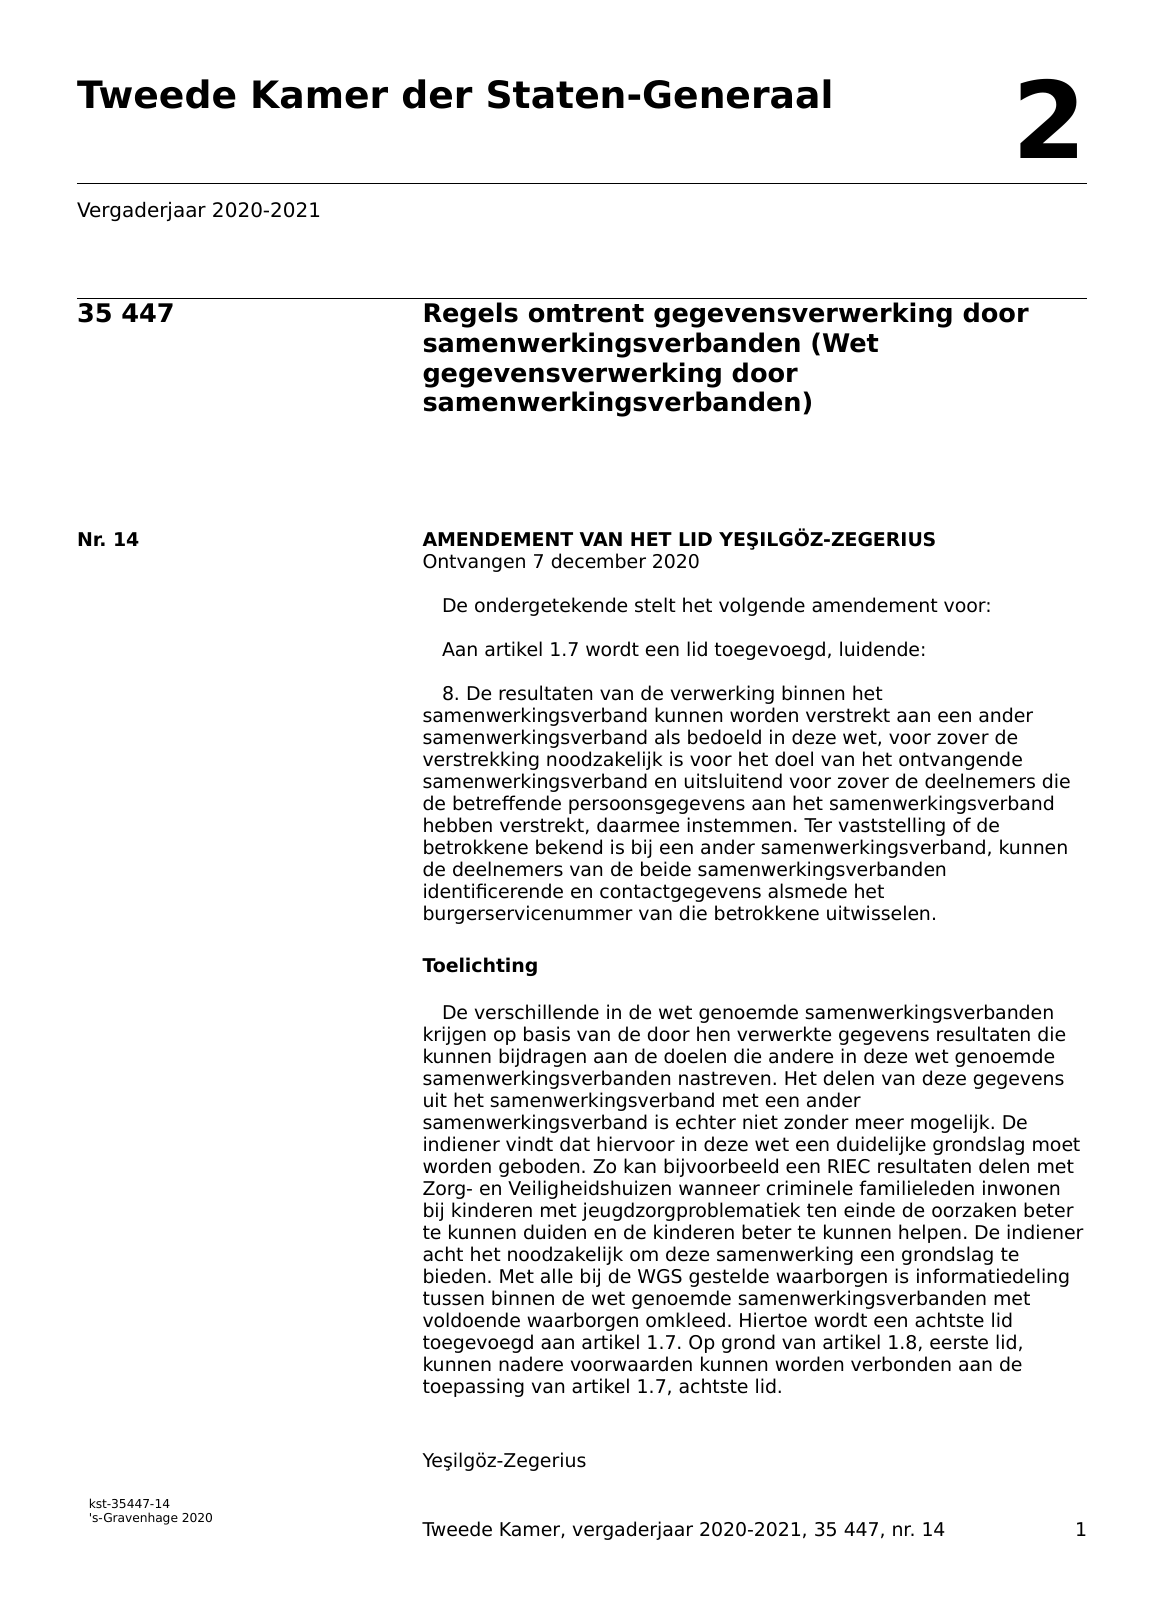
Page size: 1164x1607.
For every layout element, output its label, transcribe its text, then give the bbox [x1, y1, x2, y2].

subtitle Nr. 14 AMENDEMENT VAN HET LID YEŞILGÖZ-ZEGERIUS [77, 529, 1087, 551]
text 8. De resultaten van de verwerking binnen het samenwerkingsverband kunnen worden verstrekt aan een ander samenwerkingsverband als bedoeld in deze wet, voor zover de verstrekking noodzakelijk is voor het doel van het ontvangende samenwerkingsverband en uitsluitend voor zover de deelnemers die de betreffende persoonsgegevens aan het samenwerkingsverband hebben verstrekt, daarmee instemmen. Ter vaststelling of de betrokkene bekend is bij een ander samenwerkingsverband, kunnen de deelnemers van de beide samenwerkingsverbanden identificerende en contactgegevens alsmede het burgerservicenummer van die betrokkene uitwisselen. [422, 683, 1087, 925]
text Aan artikel 1.7 wordt een lid toegevoegd, luidende: [422, 639, 1087, 661]
text De ondergetekende stelt het volgende amendement voor: [422, 595, 1087, 617]
text kst-35447-14 [88, 1497, 323, 1511]
text Ontvangen 7 december 2020 [422, 551, 1087, 573]
subtitle Toelichting [422, 955, 1087, 977]
table_cell Vergaderjaar 2020-2021 [77, 184, 1087, 298]
table_header Tweede Kamer der Staten-Generaal [77, 59, 886, 183]
text Yeşilgöz-Zegerius [422, 1428, 1087, 1472]
text 's-Gravenhage 2020 [88, 1511, 323, 1525]
text De verschillende in de wet genoemde samenwerkingsverbanden krijgen op basis van de door hen verwerkte gegevens resultaten die kunnen bijdragen aan de doelen die andere in deze wet genoemde samenwerkingsverbanden nastreven. Het delen van deze gegevens uit het samenwerkingsverband met een ander samenwerkingsverband is echter niet zonder meer mogelijk. De indiener vindt dat hiervoor in deze wet een duidelijke grondslag moet worden geboden. Zo kan bijvoorbeeld een RIEC resultaten delen met Zorg- en Veiligheidshuizen wanneer criminele familieleden inwonen bij kinderen met jeugdzorgproblematiek ten einde de oorzaken beter te kunnen duiden en de kinderen beter te kunnen helpen. De indiener acht het noodzakelijk om deze samenwerking een grondslag te bieden. Met alle bij de WGS gestelde waarborgen is informatiedeling tussen binnen de wet genoemde samenwerkingsverbanden met voldoende waarborgen omkleed. Hiertoe wordt een achtste lid toegevoegd aan artikel 1.7. Op grond van artikel 1.8, eerste lid, kunnen nadere voorwaarden kunnen worden verbonden aan de toepassing van artikel 1.7, achtste lid. [422, 1002, 1087, 1398]
subtitle 35 447 Regels omtrent gegevensverwerking door samenwerkingsverbanden (Wet gegevensverwerking door samenwerkingsverbanden) [77, 299, 1087, 418]
table_header 2 [886, 59, 1087, 183]
